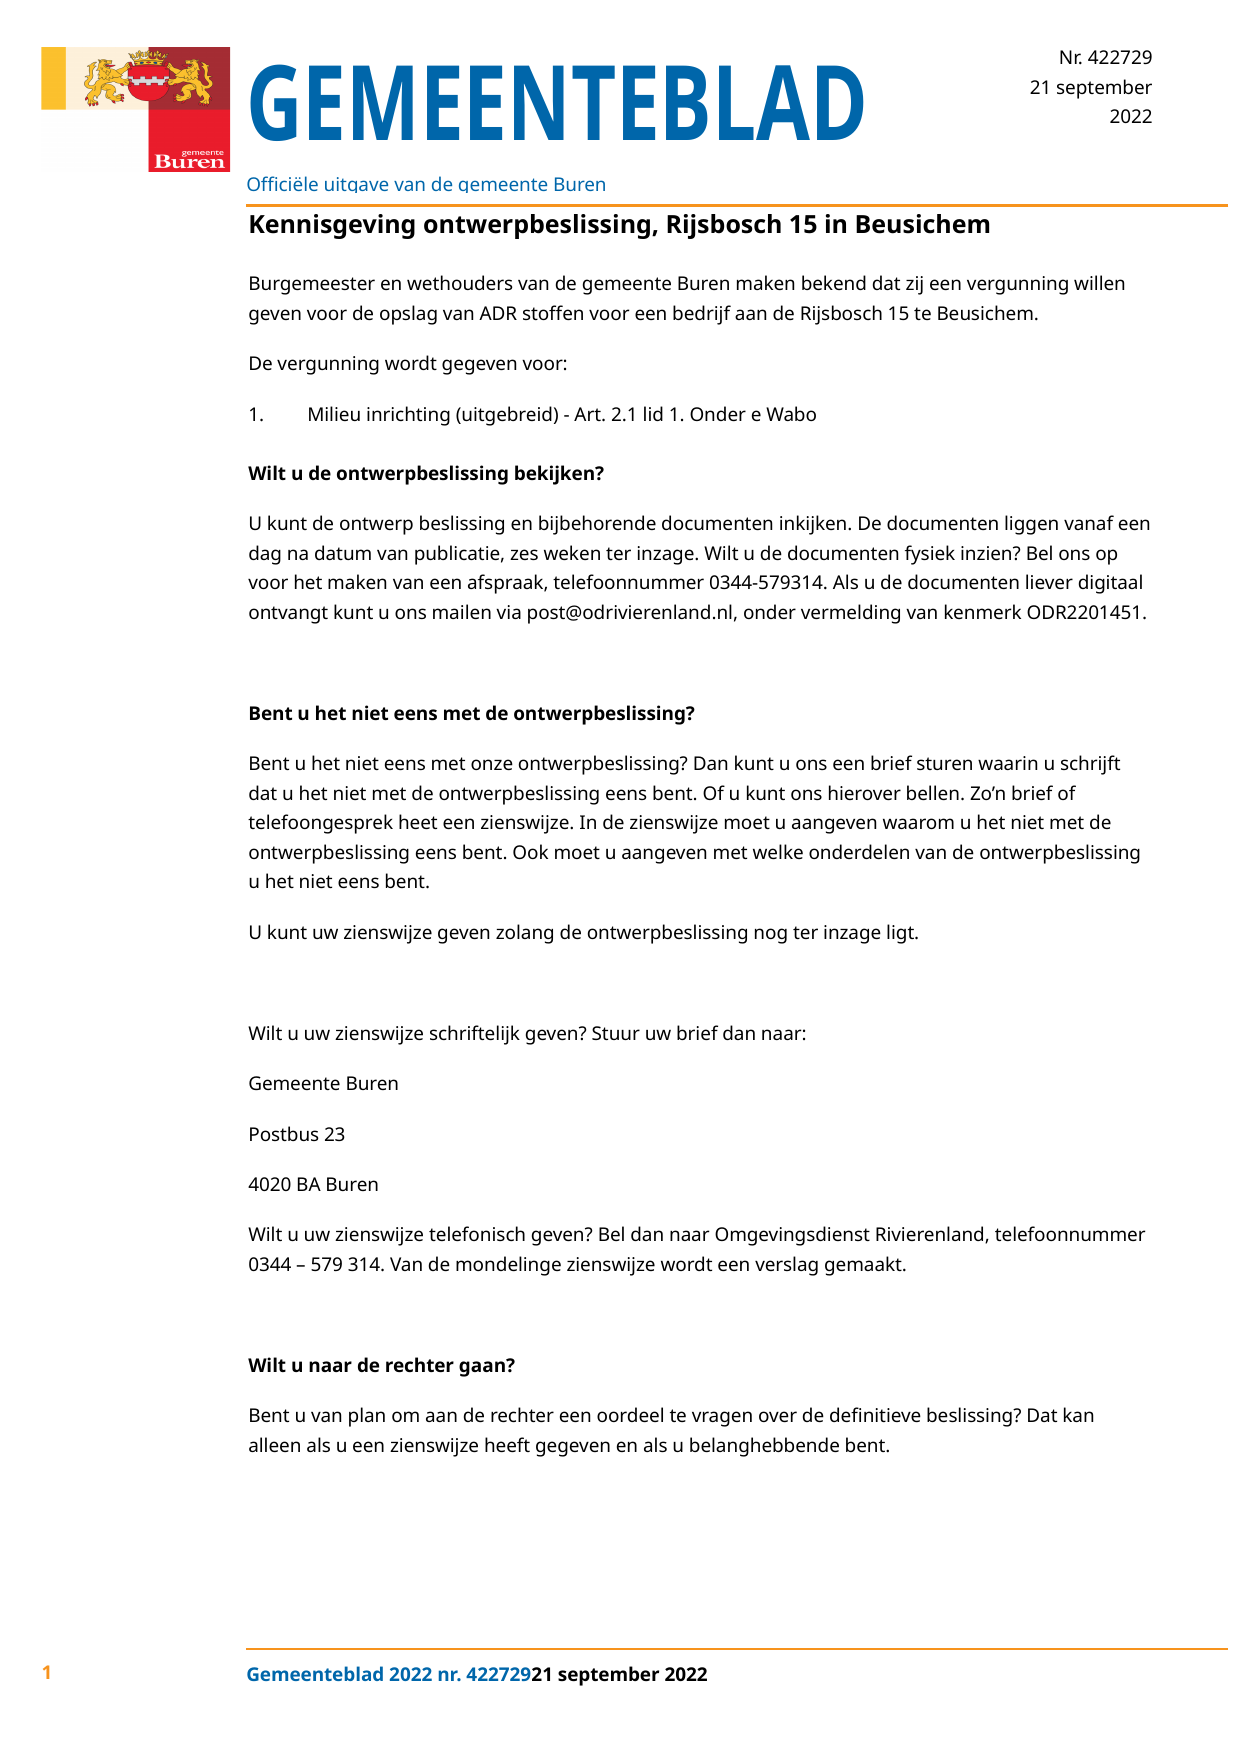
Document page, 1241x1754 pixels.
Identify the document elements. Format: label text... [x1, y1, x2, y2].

text Bent u het niet eens met onze ontwerpbeslissing? Dan kunt u ons een brief sturen waarin u schrijft dat u het niet met de ontwerpbeslissing eens bent. Of u kunt ons hierover bellen. Zo’n brief of telefoongesprek heet een zienswijze. In de zienswijze moet u aangeven waarom u het niet met de ontwerpbeslissing eens bent. Ook moet u aangeven met welke onderdelen van de ontwerpbeslissing u het niet eens bent. [248, 750, 1152, 894]
text Gemeente Buren [248, 1070, 1152, 1096]
text Postbus 23 [248, 1121, 1152, 1146]
text Wilt u de ontwerpbeslissing bekijken? [248, 460, 1152, 486]
text Wilt u uw zienswijze schriftelijk geven? Stuur uw brief dan naar: [248, 1020, 1152, 1046]
text Wilt u naar de rechter gaan? [248, 1352, 1152, 1378]
text U kunt uw zienswijze geven zolang de ontwerpbeslissing nog ter inzage ligt. [248, 919, 1152, 945]
text 4020 BA Buren [248, 1171, 1152, 1197]
text Burgemeester en wethouders van de gemeente Buren maken bekend dat zij een vergunning willen geven voor de opslag van ADR stoffen voor een bedrijf aan de Rijsbosch 15 te Beusichem. [248, 270, 1152, 326]
text U kunt de ontwerp beslissing en bijbehorende documenten inkijken. De documenten liggen vanaf een dag na datum van publicatie, zes weken ter inzage. Wilt u de documenten fysiek inzien? Bel ons op voor het maken van een afspraak, telefoonnummer 0344-579314. Als u de documenten liever digitaal ontvangt kunt u ons mailen via post@odrivierenland.nl, onder vermelding van kenmerk ODR2201451. [248, 510, 1152, 625]
list Milieu inrichting (uitgebreid) - Art. 2.1 lid 1. Onder e Wabo [248, 401, 1152, 426]
picture [41, 47, 231, 172]
text Kennisgeving ontwerpbeslissing, Rijsbosch 15 in Beusichem [248, 207, 1152, 241]
text De vergunning wordt gegeven voor: [248, 350, 1152, 376]
text Bent u het niet eens met de ontwerpbeslissing? [248, 700, 1152, 726]
text Wilt u uw zienswijze telefonisch geven? Bel dan naar Omgevingsdienst Rivierenland, telefoonnummer 0344 – 579 314. Van de mondelinge zienswijze wordt een verslag gemaakt. [248, 1222, 1152, 1277]
text Bent u van plan om aan de rechter een oordeel te vragen over de definitieve beslissing? Dat kan alleen als u een zienswijze heeft gegeven en als u belanghebbende bent. [248, 1402, 1152, 1458]
